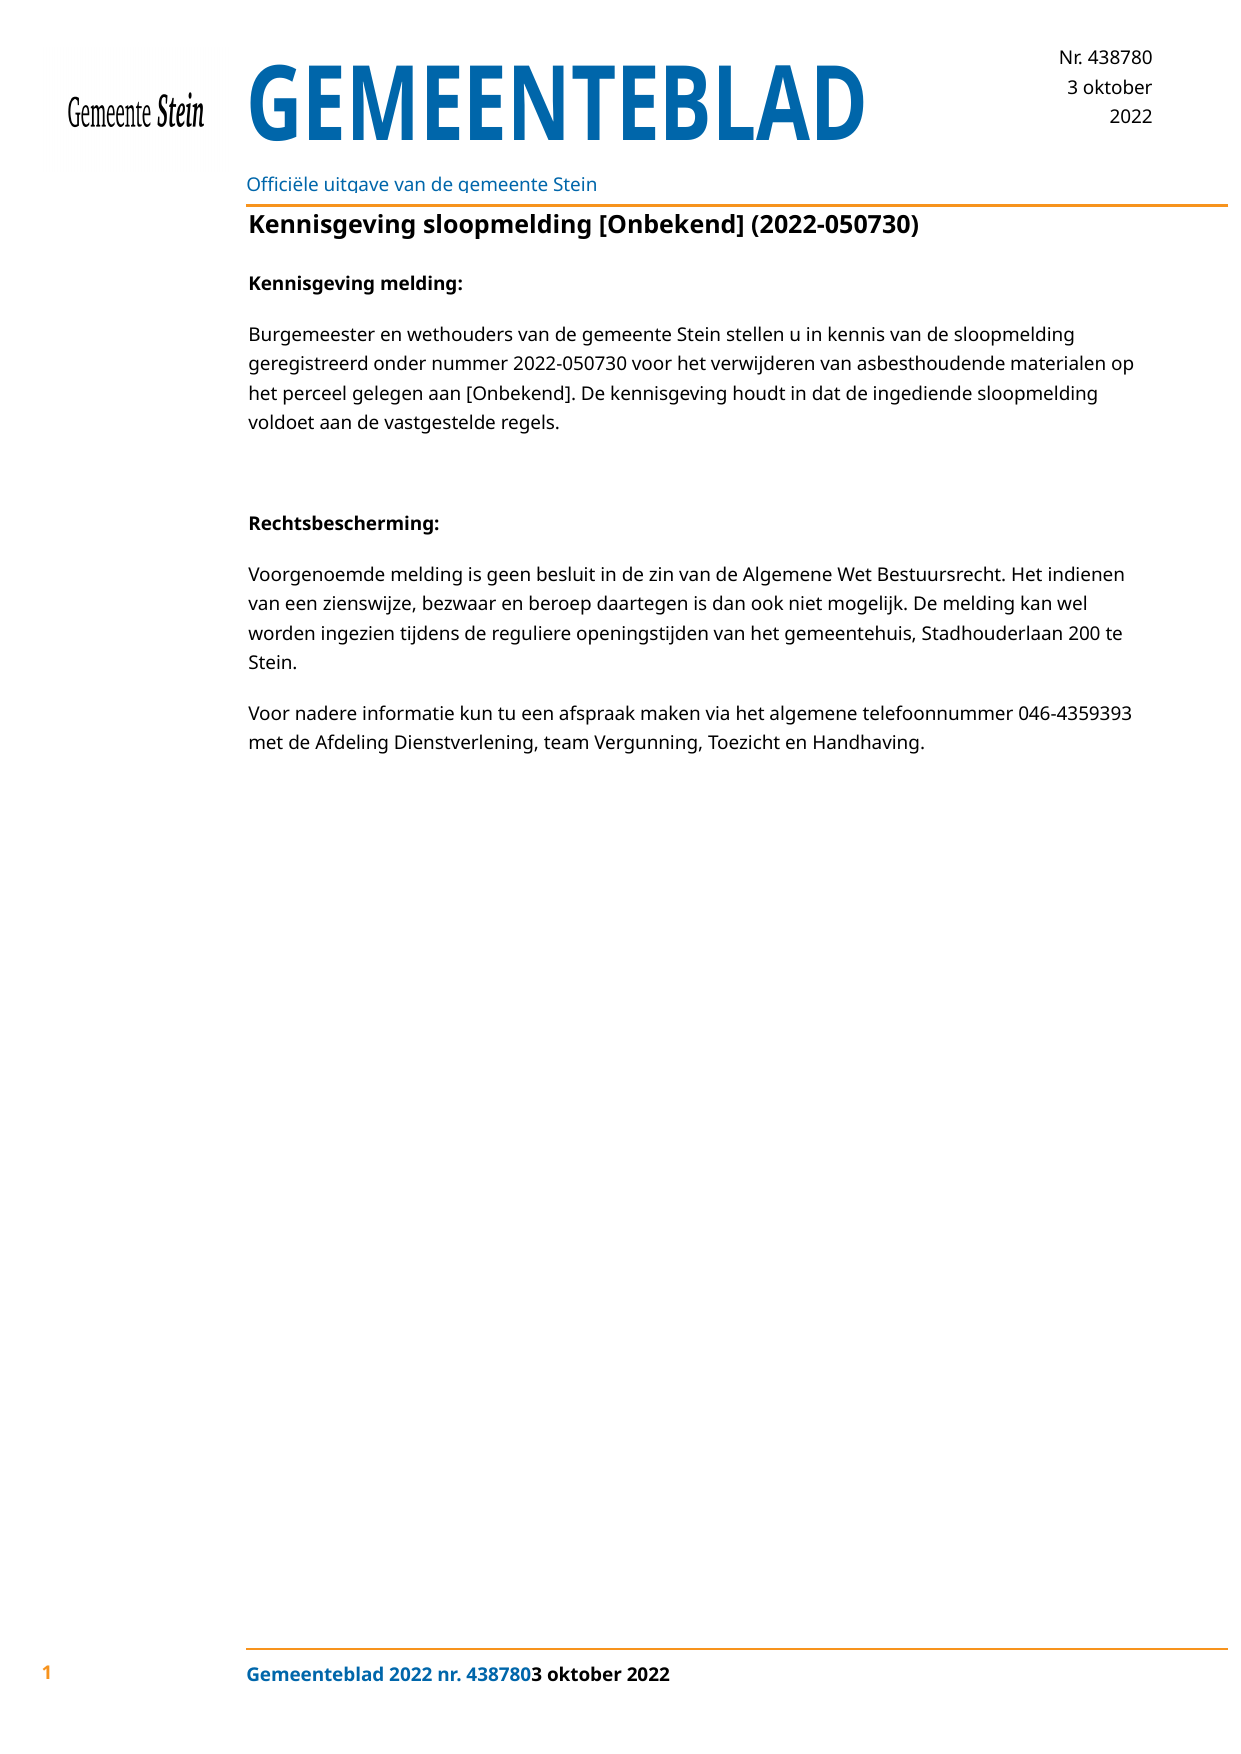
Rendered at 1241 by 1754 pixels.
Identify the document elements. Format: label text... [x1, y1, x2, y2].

picture [41, 47, 231, 172]
text Voor nadere informatie kun tu een afspraak maken via het algemene telefoonnummer 046-4359393 met de Afdeling Dienstverlening, team Vergunning, Toezicht en Handhaving. [248, 700, 1152, 755]
text Voorgenoemde melding is geen besluit in de zin van de Algemene Wet Bestuursrecht. Het indienen van een zienswijze, bezwaar en beroep daartegen is dan ook niet mogelijk. De melding kan wel worden ingezien tijdens de reguliere openingstijden van het gemeentehuis, Stadhouderlaan 200 te Stein. [248, 561, 1152, 675]
text Kennisgeving melding: [248, 270, 1152, 296]
text Burgemeester en wethouders van de gemeente Stein stellen u in kennis van de sloopmelding geregistreerd onder nummer 2022-050730 voor het verwijderen van asbesthoudende materialen op het perceel gelegen aan [Onbekend]. De kennisgeving houdt in dat de ingediende sloopmelding voldoet aan de vastgestelde regels. [248, 321, 1152, 435]
text Kennisgeving sloopmelding [Onbekend] (2022-050730) [248, 207, 1152, 241]
text Rechtsbescherming: [248, 510, 1152, 536]
